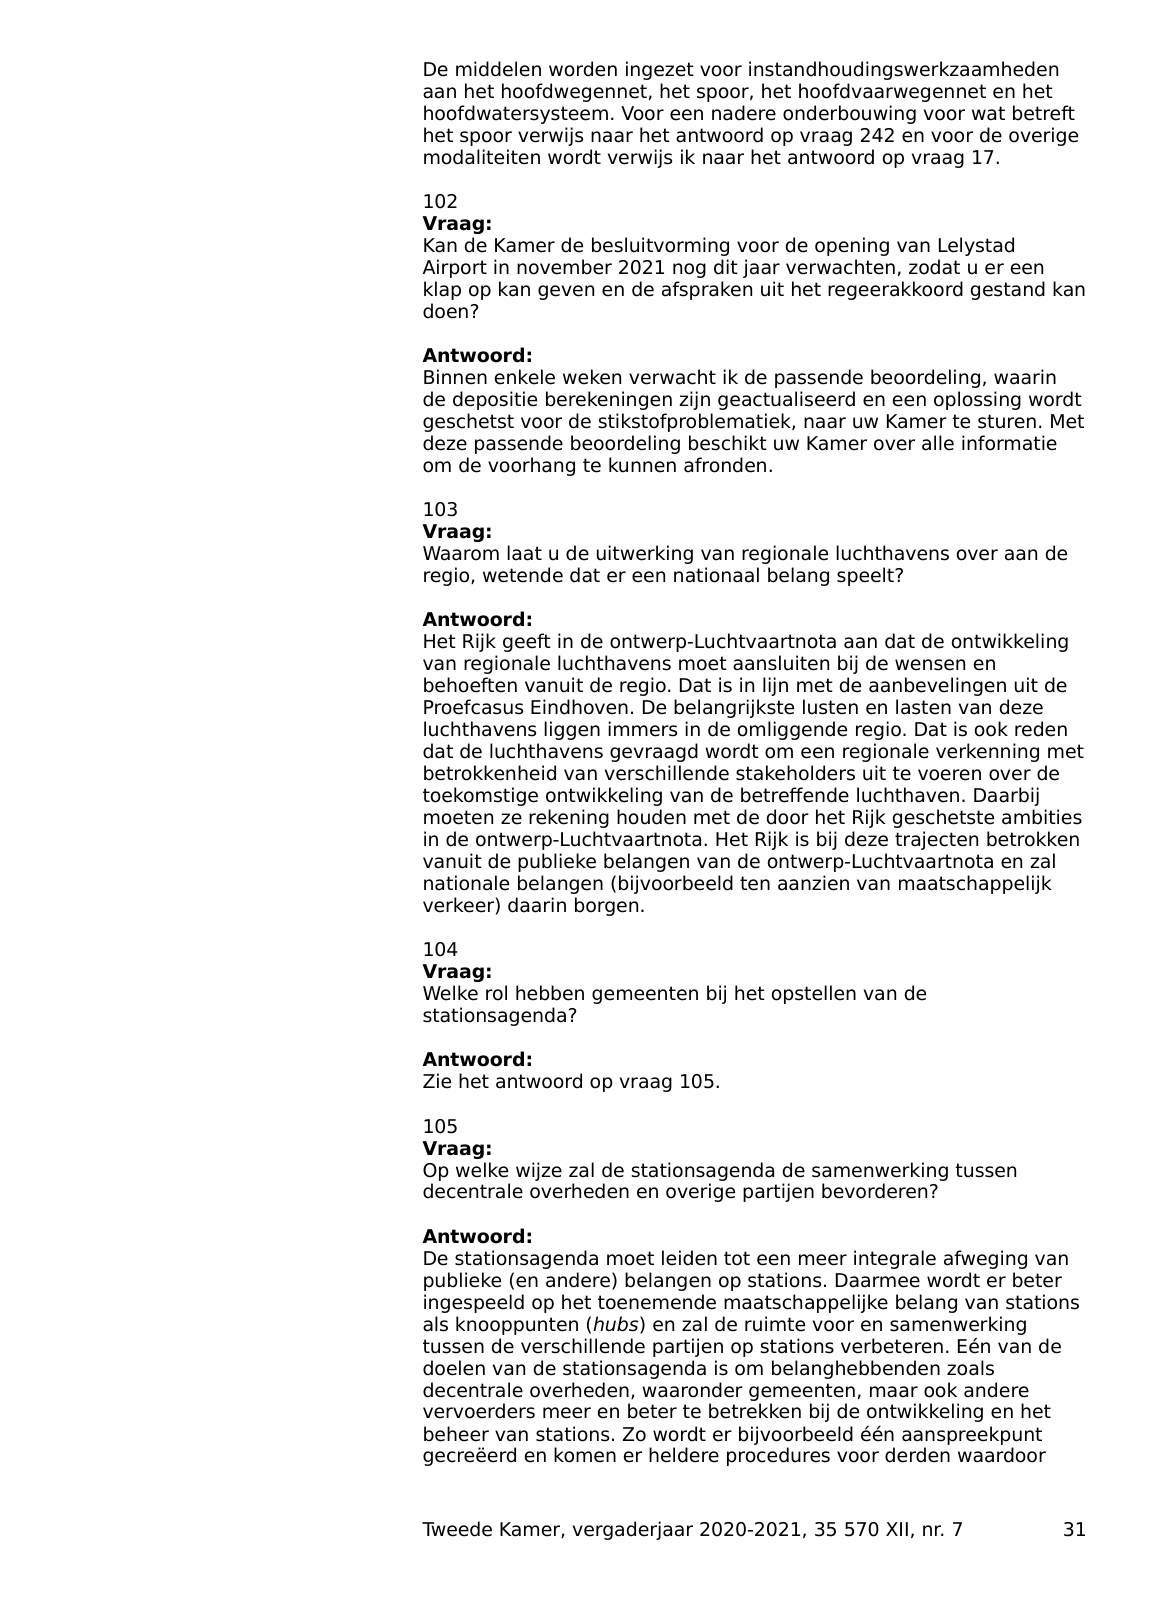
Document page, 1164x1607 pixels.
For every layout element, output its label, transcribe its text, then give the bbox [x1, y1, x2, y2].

text Het Rijk geeft in de ontwerp-Luchtvaartnota aan dat de ontwikkeling van regionale luchthavens moet aansluiten bij de wensen en behoeften vanuit de regio. Dat is in lijn met de aanbevelingen uit de Proefcasus Eindhoven. De belangrijkste lusten en lasten van deze luchthavens liggen immers in de omliggende regio. Dat is ook reden dat de luchthavens gevraagd wordt om een regionale verkenning met betrokkenheid van verschillende stakeholders uit te voeren over de toekomstige ontwikkeling van de betreffende luchthaven. Daarbij moeten ze rekening houden met de door het Rijk geschetste ambities in de ontwerp-Luchtvaartnota. Het Rijk is bij deze trajecten betrokken vanuit de publieke belangen van de ontwerp-Luchtvaartnota en zal nationale belangen (bijvoorbeeld ten aanzien van maatschappelijk verkeer) daarin borgen. [422, 631, 1087, 917]
text Vraag: [422, 961, 1087, 983]
text 103 [422, 499, 1087, 521]
text De middelen worden ingezet voor instandhoudingswerkzaamheden aan het hoofdwegennet, het spoor, het hoofdvaarwegennet en het hoofdwatersysteem. Voor een nadere onderbouwing voor wat betreft het spoor verwijs naar het antwoord op vraag 242 en voor de overige modaliteiten wordt verwijs ik naar het antwoord op vraag 17. [422, 59, 1087, 169]
text Op welke wijze zal de stationsagenda de samenwerking tussen decentrale overheden en overige partijen bevorderen? [422, 1159, 1087, 1203]
text Antwoord: [422, 1049, 1087, 1071]
text De stationsagenda moet leiden tot een meer integrale afweging van publieke (en andere) belangen op stations. Daarmee wordt er beter ingespeeld op het toenemende maatschappelijke belang van stations als knooppunten (hubs) en zal de ruimte voor en samenwerking tussen de verschillende partijen op stations verbeteren. Eén van de doelen van de stationsagenda is om belanghebbenden zoals decentrale overheden, waaronder gemeenten, maar ook andere vervoerders meer en beter te betrekken bij de ontwikkeling en het beheer van stations. Zo wordt er bijvoorbeeld één aanspreekpunt gecreëerd en komen er heldere procedures voor derden waardoor [422, 1248, 1087, 1467]
text Zie het antwoord op vraag 105. [422, 1071, 1087, 1093]
text Vraag: [422, 213, 1087, 235]
text 105 [422, 1116, 1087, 1137]
text Waarom laat u de uitwerking van regionale luchthavens over aan de regio, wetende dat er een nationaal belang speelt? [422, 543, 1087, 587]
text Vraag: [422, 1137, 1087, 1159]
text Antwoord: [422, 1226, 1087, 1248]
text 102 [422, 191, 1087, 213]
text 104 [422, 939, 1087, 961]
text Kan de Kamer de besluitvorming voor de opening van Lelystad Airport in november 2021 nog dit jaar verwachten, zodat u er een klap op kan geven en de afspraken uit het regeerakkoord gestand kan doen? [422, 235, 1087, 323]
text Antwoord: [422, 345, 1087, 367]
text Antwoord: [422, 609, 1087, 631]
text Binnen enkele weken verwacht ik de passende beoordeling, waarin de depositie berekeningen zijn geactualiseerd en een oplossing wordt geschetst voor de stikstofproblematiek, naar uw Kamer te sturen. Met deze passende beoordeling beschikt uw Kamer over alle informatie om de voorhang te kunnen afronden. [422, 367, 1087, 477]
text Vraag: [422, 521, 1087, 543]
text Welke rol hebben gemeenten bij het opstellen van de stationsagenda? [422, 983, 1087, 1027]
